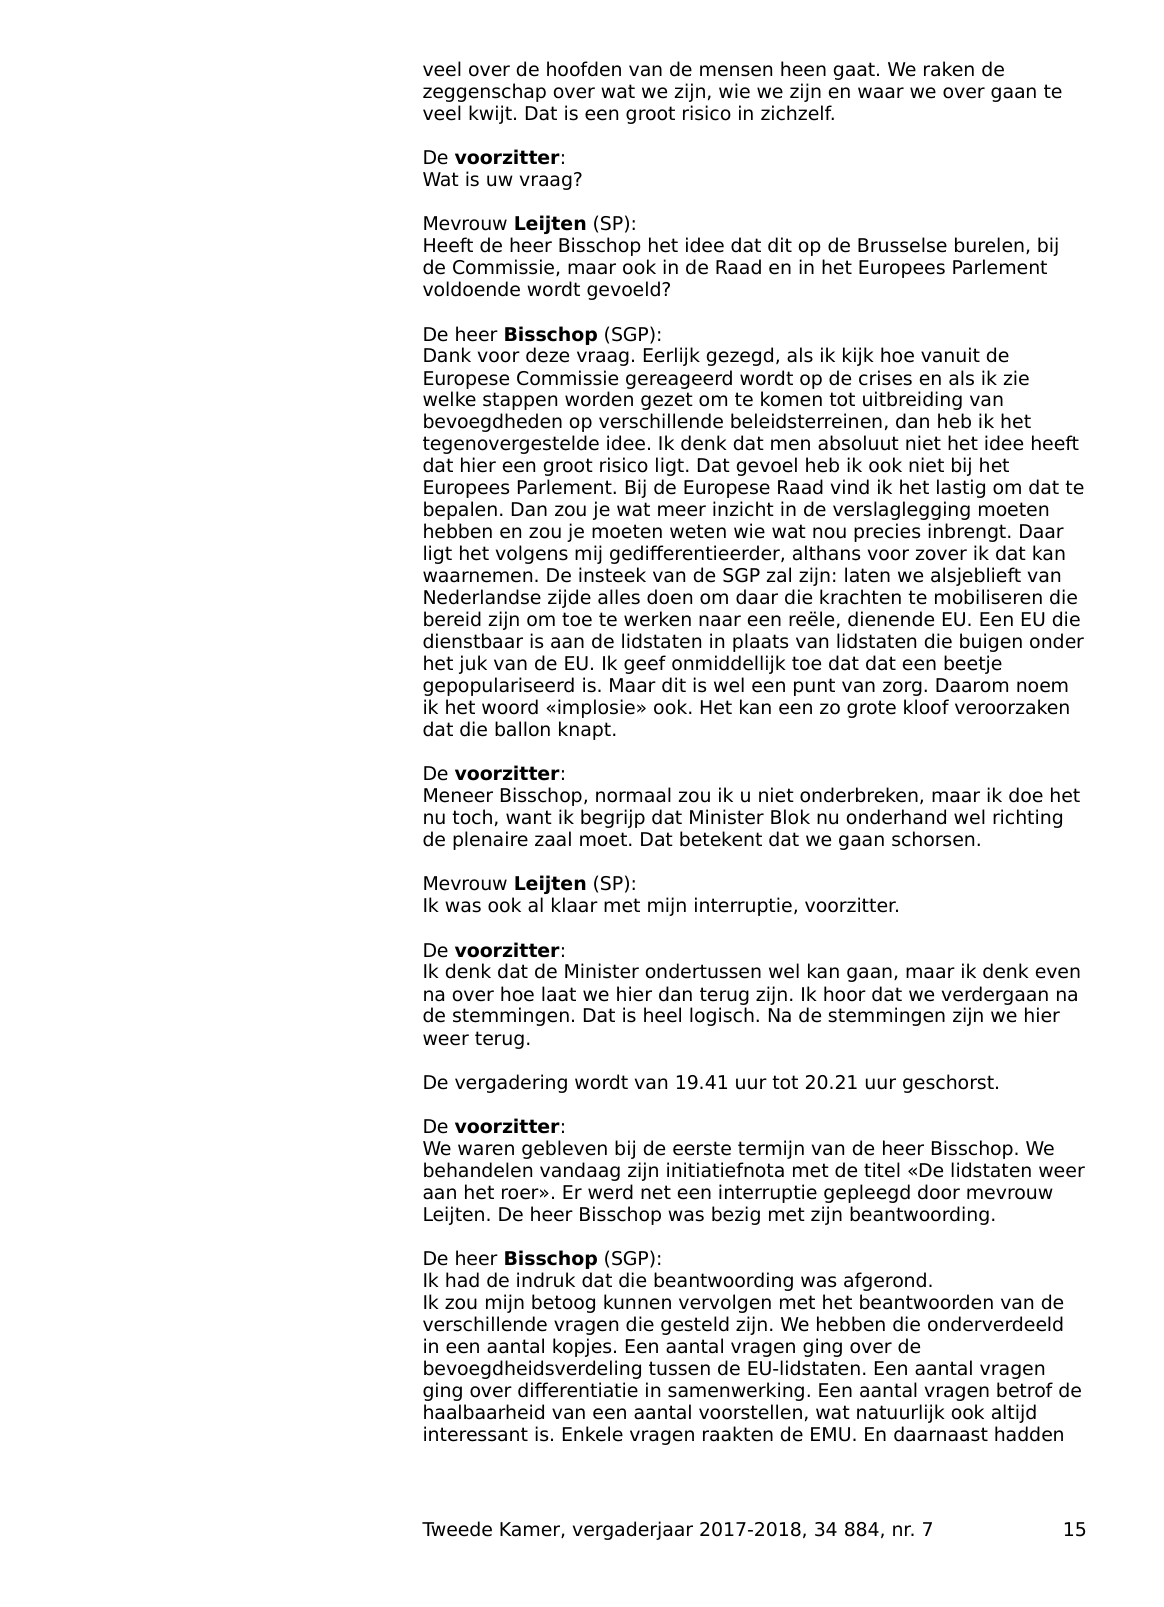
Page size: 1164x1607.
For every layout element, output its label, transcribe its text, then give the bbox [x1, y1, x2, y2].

text Heeft de heer Bisschop het idee dat dit op de Brusselse burelen, bij de Commissie, maar ook in de Raad en in het Europees Parlement voldoende wordt gevoeld? [422, 235, 1087, 301]
text Wat is uw vraag? [422, 169, 1087, 191]
text We waren gebleven bij de eerste termijn van de heer Bisschop. We behandelen vandaag zijn initiatiefnota met de titel «De lidstaten weer aan het roer». Er werd net een interruptie gepleegd door mevrouw Leijten. De heer Bisschop was bezig met zijn beantwoording. [422, 1138, 1087, 1226]
text De vergadering wordt van 19.41 uur tot 20.21 uur geschorst. [422, 1072, 1087, 1093]
text De voorzitter: [422, 939, 1087, 961]
text De heer Bisschop (SGP): [422, 1248, 1087, 1270]
text De heer Bisschop (SGP): [422, 323, 1087, 345]
text Mevrouw Leijten (SP): [422, 873, 1087, 895]
text Meneer Bisschop, normaal zou ik u niet onderbreken, maar ik doe het nu toch, want ik begrijp dat Minister Blok nu onderhand wel richting de plenaire zaal moet. Dat betekent dat we gaan schorsen. [422, 785, 1087, 851]
text Dank voor deze vraag. Eerlijk gezegd, als ik kijk hoe vanuit de Europese Commissie gereageerd wordt op de crises en als ik zie welke stappen worden gezet om te komen tot uitbreiding van bevoegdheden op verschillende beleidsterreinen, dan heb ik het tegenovergestelde idee. Ik denk dat men absoluut niet het idee heeft dat hier een groot risico ligt. Dat gevoel heb ik ook niet bij het Europees Parlement. Bij de Europese Raad vind ik het lastig om dat te bepalen. Dan zou je wat meer inzicht in de verslaglegging moeten hebben en zou je moeten weten wie wat nou precies inbrengt. Daar ligt het volgens mij gedifferentieerder, althans voor zover ik dat kan waarnemen. De insteek van de SGP zal zijn: laten we alsjeblieft van Nederlandse zijde alles doen om daar die krachten te mobiliseren die bereid zijn om toe te werken naar een reële, dienende EU. Een EU die dienstbaar is aan de lidstaten in plaats van lidstaten die buigen onder het juk van de EU. Ik geef onmiddellijk toe dat dat een beetje gepopulariseerd is. Maar dit is wel een punt van zorg. Daarom noem ik het woord «implosie» ook. Het kan een zo grote kloof veroorzaken dat die ballon knapt. [422, 345, 1087, 741]
text veel over de hoofden van de mensen heen gaat. We raken de zeggenschap over wat we zijn, wie we zijn en waar we over gaan te veel kwijt. Dat is een groot risico in zichzelf. [422, 59, 1087, 125]
text De voorzitter: [422, 147, 1087, 169]
text Ik denk dat de Minister ondertussen wel kan gaan, maar ik denk even na over hoe laat we hier dan terug zijn. Ik hoor dat we verdergaan na de stemmingen. Dat is heel logisch. Na de stemmingen zijn we hier weer terug. [422, 961, 1087, 1049]
text Ik had de indruk dat die beantwoording was afgerond. [422, 1270, 1087, 1292]
text Ik zou mijn betoog kunnen vervolgen met het beantwoorden van de verschillende vragen die gesteld zijn. We hebben die onderverdeeld in een aantal kopjes. Een aantal vragen ging over de bevoegdheidsverdeling tussen de EU-lidstaten. Een aantal vragen ging over differentiatie in samenwerking. Een aantal vragen betrof de haalbaarheid van een aantal voorstellen, wat natuurlijk ook altijd interessant is. Enkele vragen raakten de EMU. En daarnaast hadden [422, 1292, 1087, 1446]
text De voorzitter: [422, 763, 1087, 785]
text De voorzitter: [422, 1116, 1087, 1138]
text Ik was ook al klaar met mijn interruptie, voorzitter. [422, 895, 1087, 917]
text Mevrouw Leijten (SP): [422, 213, 1087, 235]
